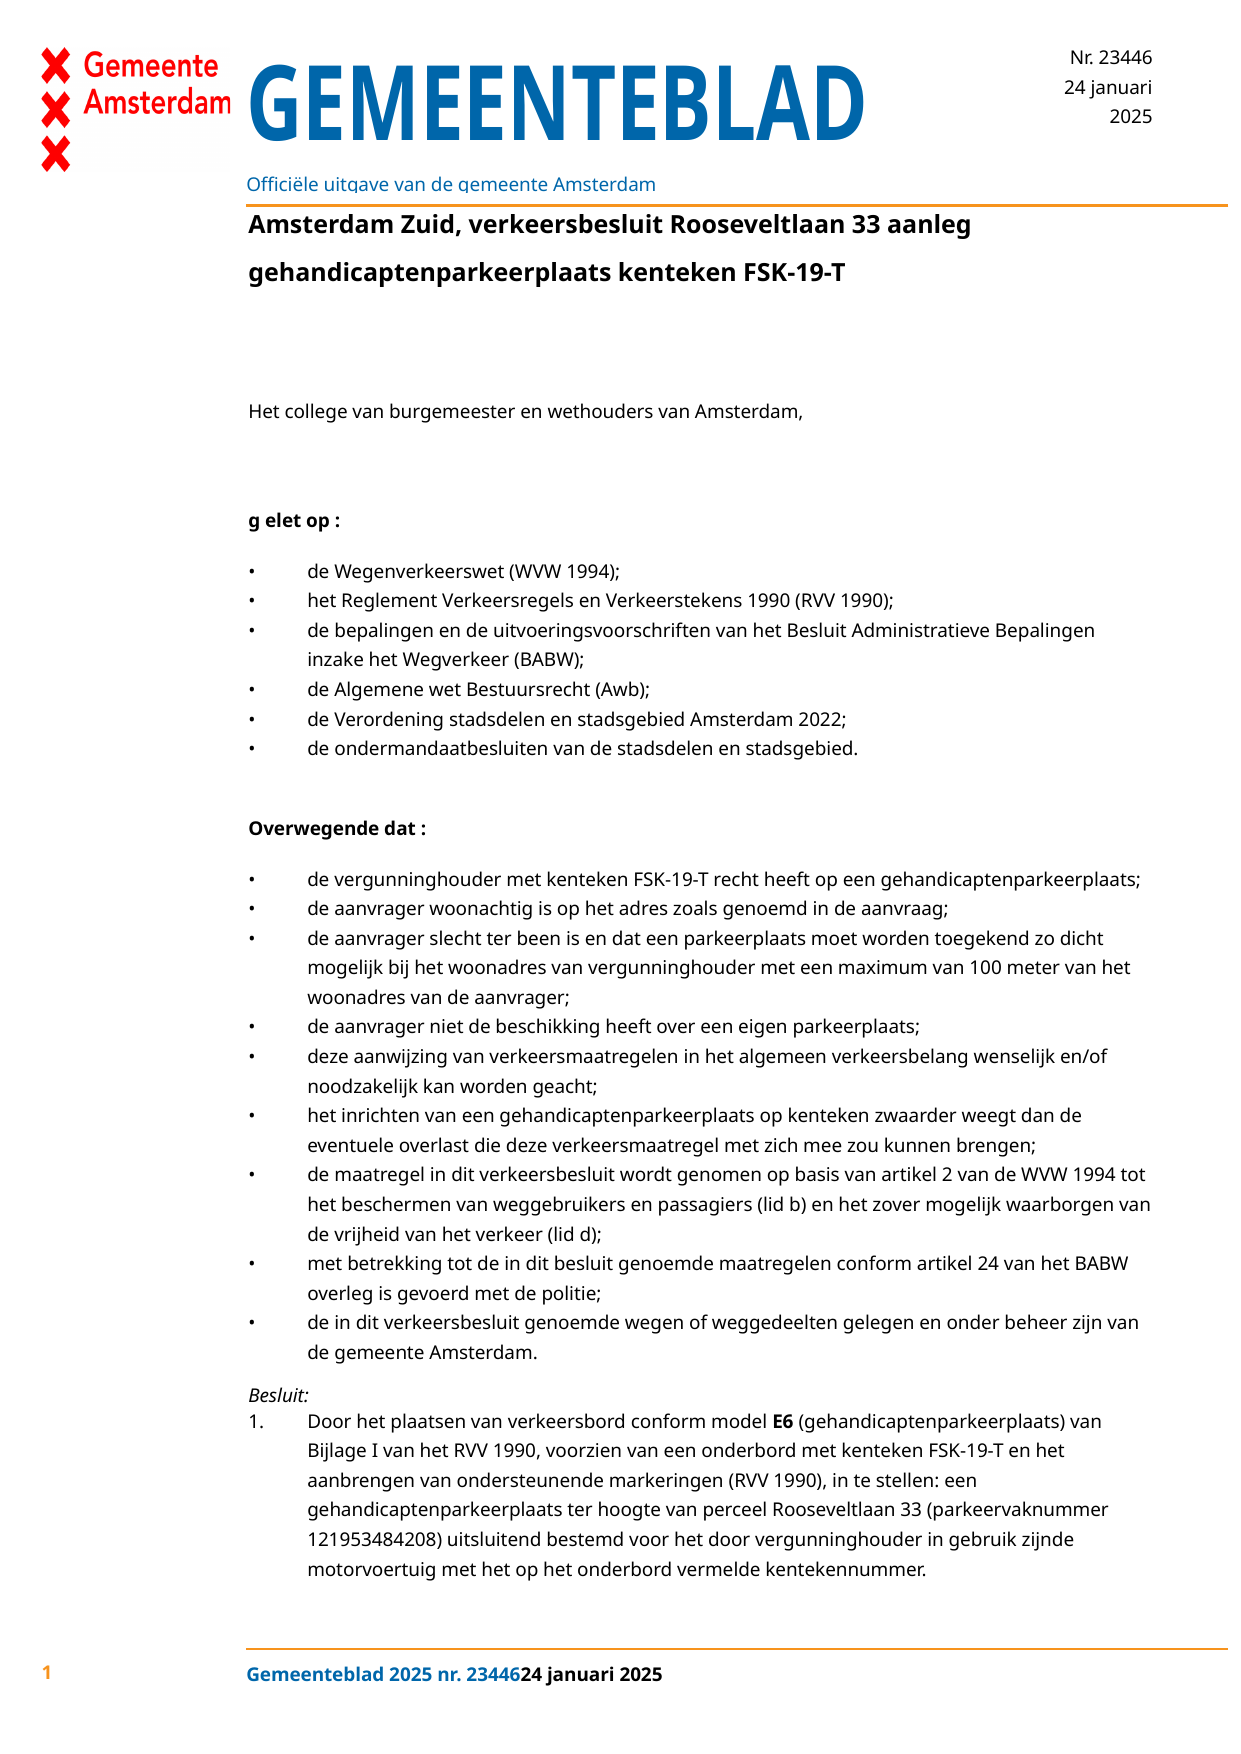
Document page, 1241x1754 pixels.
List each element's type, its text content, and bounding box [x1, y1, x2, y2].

list het Reglement Verkeersregels en Verkeerstekens 1990 (RVV 1990); [248, 587, 1152, 613]
list de Algemene wet Bestuursrecht (Awb); [248, 676, 1152, 702]
list de in dit verkeersbesluit genoemde wegen of weggedeelten gelegen en onder beheer zijn van de gemeente Amsterdam. [248, 1309, 1152, 1365]
list de aanvrager niet de beschikking heeft over een eigen parkeerplaats; [248, 1014, 1152, 1039]
list de Wegenverkeerswet (WVW 1994); [248, 558, 1152, 583]
text Overwegende dat : [248, 815, 1152, 841]
list de maatregel in dit verkeersbesluit wordt genomen op basis van artikel 2 van de WVW 1994 tot het beschermen van weggebruikers en passagiers (lid b) en het zover mogelijk waarborgen van de vrijheid van het verkeer (lid d); [248, 1162, 1152, 1246]
list de aanvrager slecht ter been is en dat een parkeerplaats moet worden toegekend zo dicht mogelijk bij het woonadres van vergunninghouder met een maximum van 100 meter van het woonadres van de aanvrager; [248, 925, 1152, 1010]
list het inrichten van een gehandicaptenparkeerplaats op kenteken zwaarder weegt dan de eventuele overlast die deze verkeersmaatregel met zich mee zou kunnen brengen; [248, 1102, 1152, 1158]
list met betrekking tot de in dit besluit genoemde maatregelen conform artikel 24 van het BABW overleg is gevoerd met de politie; [248, 1250, 1152, 1306]
text Besluit: [248, 1382, 1152, 1408]
text Amsterdam Zuid, verkeersbesluit Rooseveltlaan 33 aanleg gehandicaptenparkeerplaats kenteken FSK-19-T [248, 207, 1152, 288]
list deze aanwijzing van verkeersmaatregelen in het algemeen verkeersbelang wenselijk en/of noodzakelijk kan worden geacht; [248, 1043, 1152, 1098]
list Door het plaatsen van verkeersbord conform model E6 (gehandicaptenparkeerplaats) van Bijlage I van het RVV 1990, voorzien van een onderbord met kenteken FSK-19-T en het aanbrengen van ondersteunende markeringen (RVV 1990), in te stellen: een gehandicaptenparkeerplaats ter hoogte van perceel Rooseveltlaan 33 (parkeervaknummer 121953484208) uitsluitend bestemd voor het door vergunninghouder in gebruik zijnde motorvoertuig met het op het onderbord vermelde kentekennummer. [248, 1408, 1152, 1582]
text Het college van burgemeester en wethouders van Amsterdam, [248, 398, 1152, 423]
picture [41, 47, 231, 172]
text g elet op : [248, 507, 1152, 533]
list de Verordening stadsdelen en stadsgebied Amsterdam 2022; [248, 706, 1152, 731]
list de bepalingen en de uitvoeringsvoorschriften van het Besluit Administratieve Bepalingen inzake het Wegverkeer (BABW); [248, 617, 1152, 672]
list de ondermandaatbesluiten van de stadsdelen en stadsgebied. [248, 735, 1152, 761]
list de aanvrager woonachtig is op het adres zoals genoemd in de aanvraag; [248, 895, 1152, 921]
list de vergunninghouder met kenteken FSK-19-T recht heeft op een gehandicaptenparkeerplaats; [248, 866, 1152, 891]
